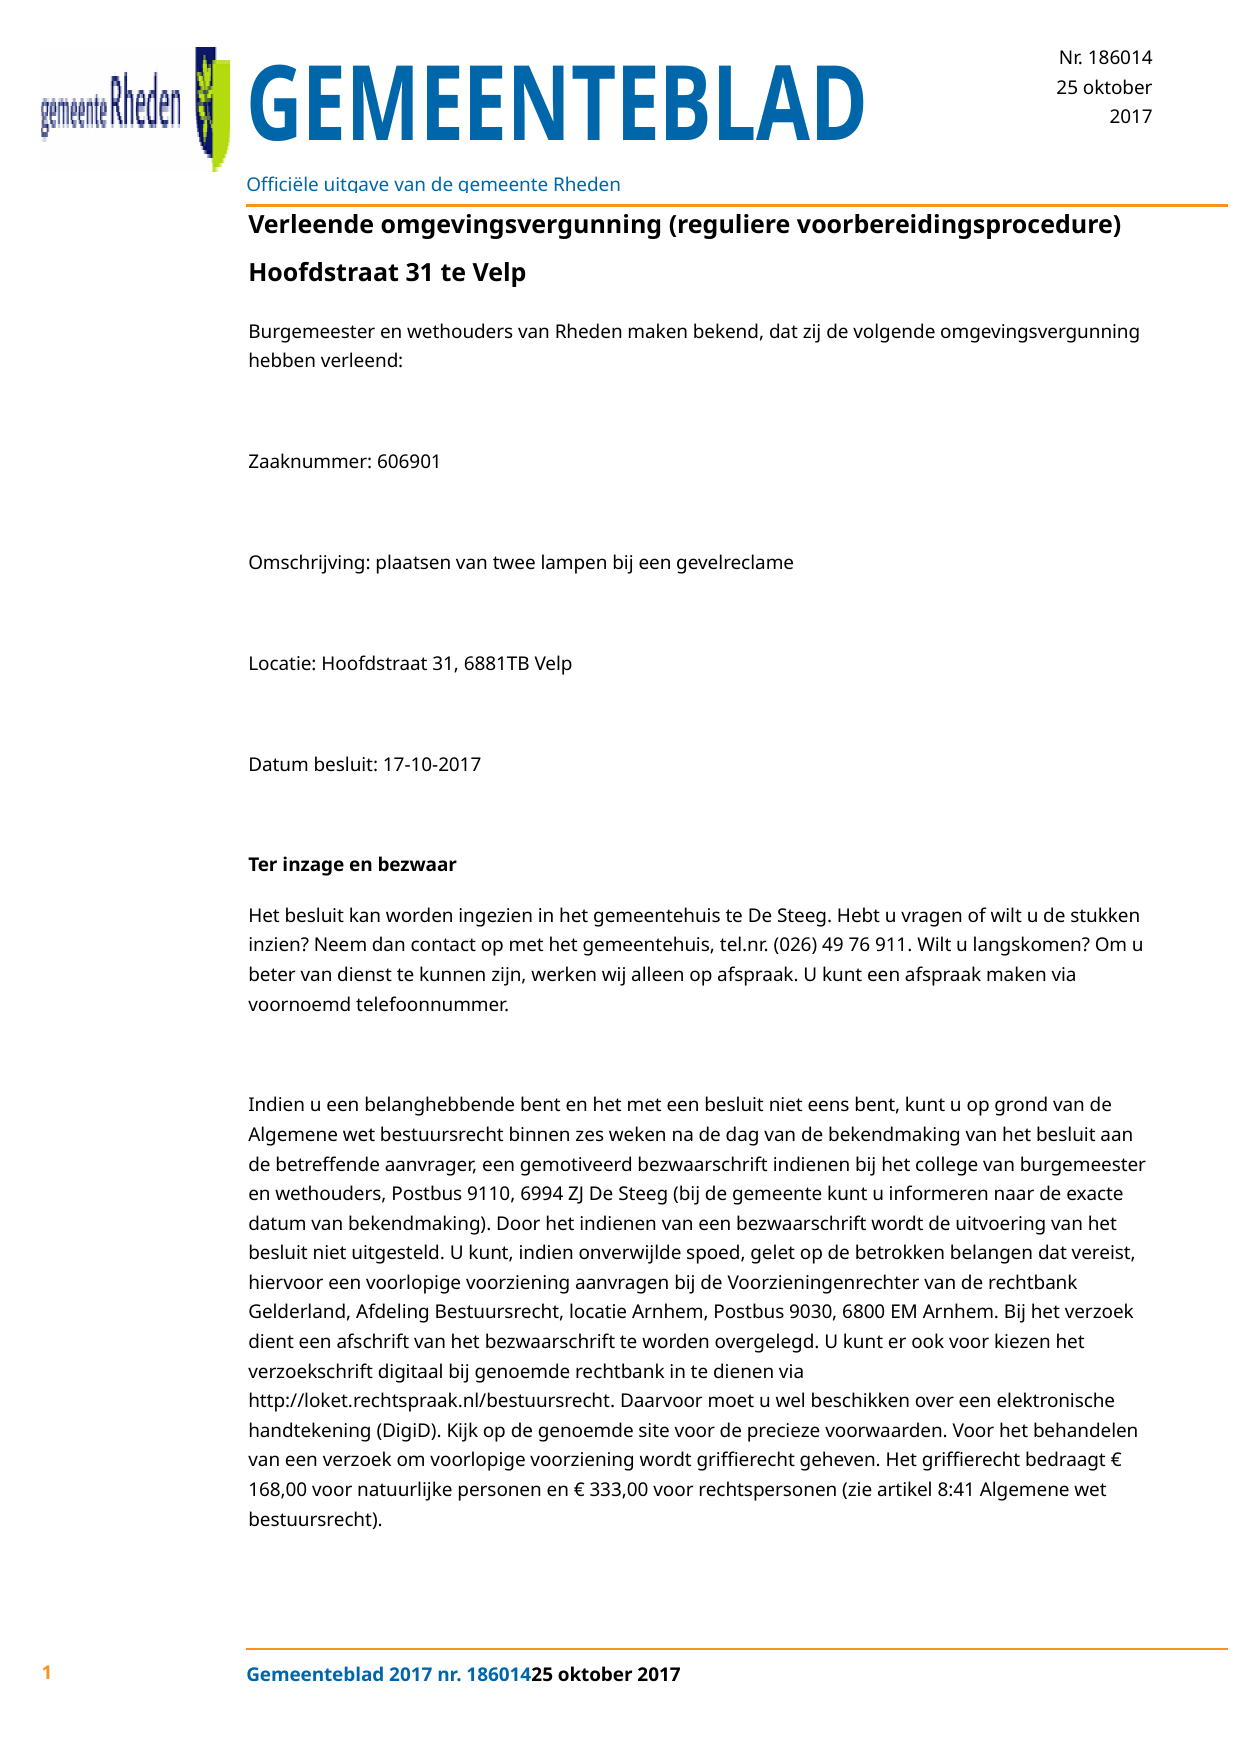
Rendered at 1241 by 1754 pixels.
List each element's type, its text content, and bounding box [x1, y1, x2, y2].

text Locatie: Hoofdstraat 31, 6881TB Velp [248, 650, 1152, 676]
text Burgemeester en wethouders van Rheden maken bekend, dat zij de volgende omgevingsvergunning hebben verleend: [248, 318, 1152, 373]
text Het besluit kan worden ingezien in het gemeentehuis te De Steeg. Hebt u vragen of wilt u de stukken inzien? Neem dan contact op met het gemeentehuis, tel.nr. (026) 49 76 911. Wilt u langskomen? Om u beter van dienst te kunnen zijn, werken wij alleen op afspraak. U kunt een afspraak maken via voornoemd telefoonnummer. [248, 902, 1152, 1017]
picture [41, 47, 231, 172]
text Omschrijving: plaatsen van twee lampen bij een gevelreclame [248, 549, 1152, 575]
text Ter inzage en bezwaar [248, 852, 1152, 877]
text Verleende omgevingsvergunning (reguliere voorbereidingsprocedure) Hoofdstraat 31 te Velp [248, 207, 1152, 288]
text Indien u een belanghebbende bent en het met een besluit niet eens bent, kunt u op grond van de Algemene wet bestuursrecht binnen zes weken na de dag van de bekendmaking van het besluit aan de betreffende aanvrager, een gemotiveerd bezwaarschrift indienen bij het college van burgemeester en wethouders, Postbus 9110, 6994 ZJ De Steeg (bij de gemeente kunt u informeren naar de exacte datum van bekendmaking). Door het indienen van een bezwaarschrift wordt de uitvoering van het besluit niet uitgesteld. U kunt, indien onverwijlde spoed, gelet op de betrokken belangen dat vereist, hiervoor een voorlopige voorziening aanvragen bij de Voorzieningenrechter van de rechtbank Gelderland, Afdeling Bestuursrecht, locatie Arnhem, Postbus 9030, 6800 EM Arnhem. Bij het verzoek dient een afschrift van het bezwaarschrift te worden overgelegd. U kunt er ook voor kiezen het verzoekschrift digitaal bij genoemde rechtbank in te dienen via http://loket.rechtspraak.nl/bestuursrecht. Daarvoor moet u wel beschikken over een elektronische handtekening (DigiD). Kijk op de genoemde site voor de precieze voorwaarden. Voor het behandelen van een verzoek om voorlopige voorziening wordt griffierecht geheven. Het griffierecht bedraagt € 168,00 voor natuurlijke personen en € 333,00 voor rechtspersonen (zie artikel 8:41 Algemene wet bestuursrecht). [248, 1092, 1152, 1532]
text Datum besluit: 17-10-2017 [248, 751, 1152, 777]
text Zaaknummer: 606901 [248, 448, 1152, 474]
